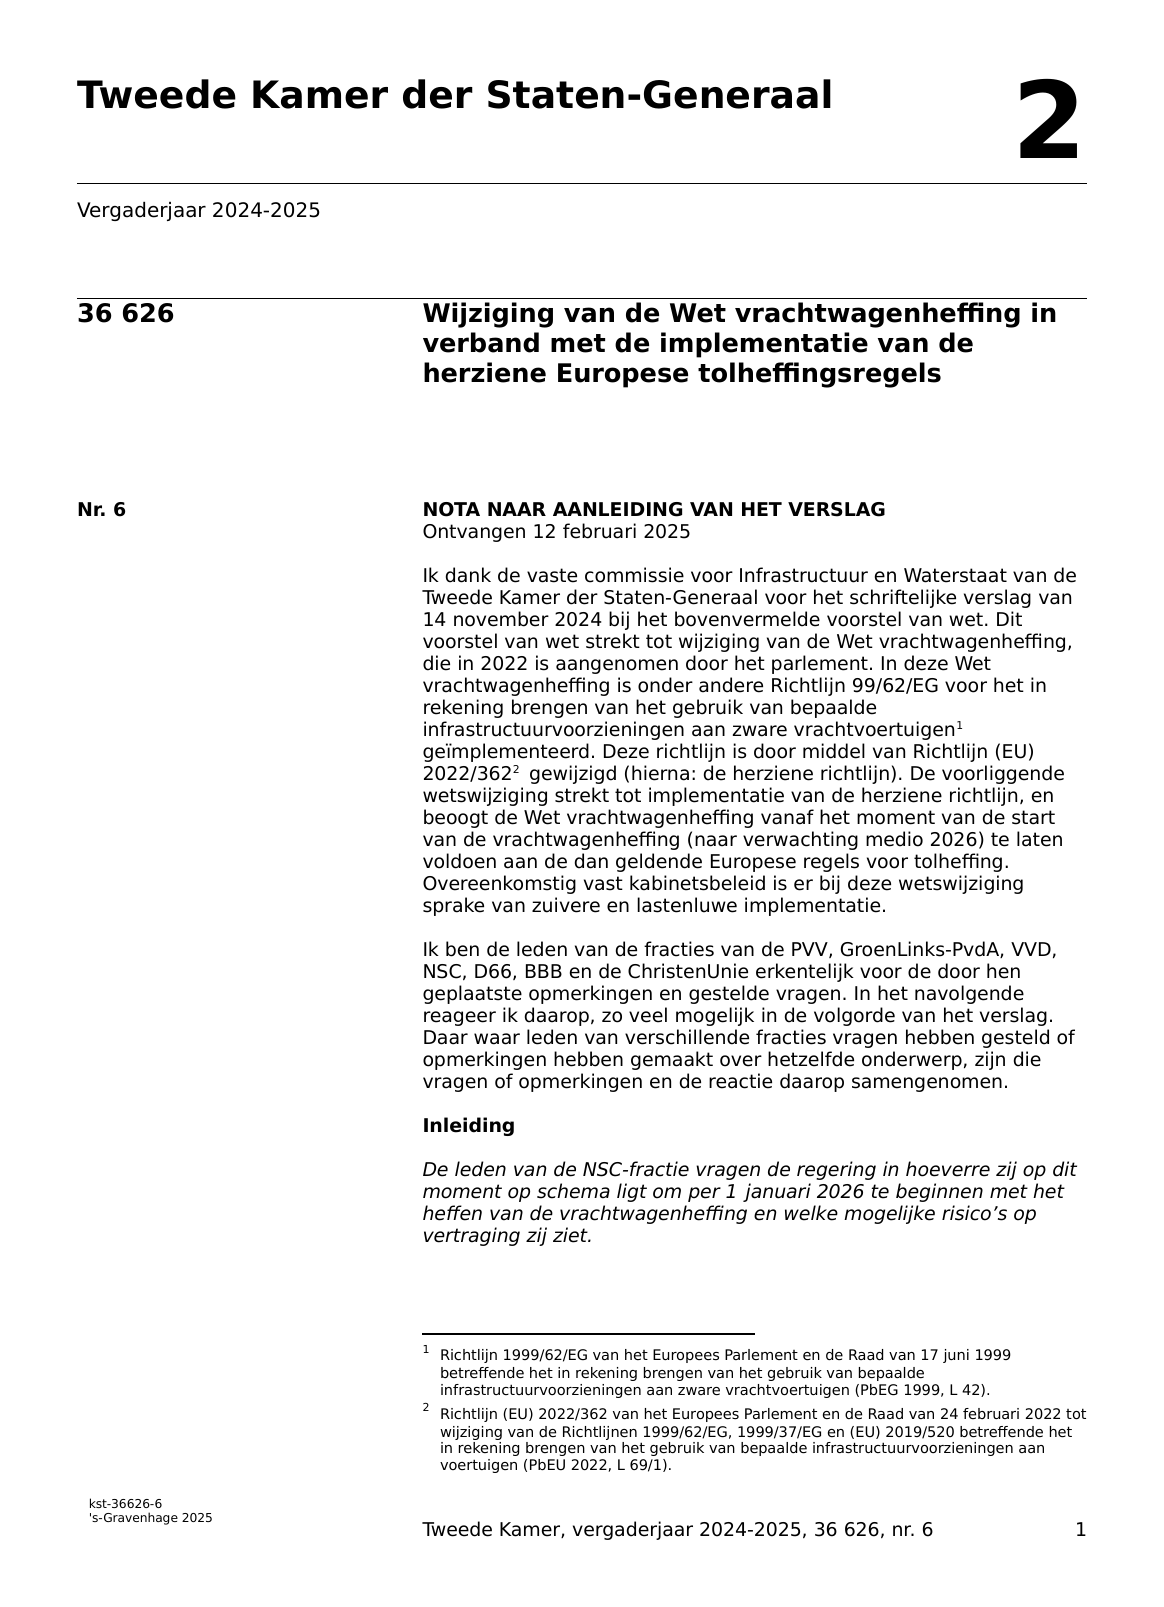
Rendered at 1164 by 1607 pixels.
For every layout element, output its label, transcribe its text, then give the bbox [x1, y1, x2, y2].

text De leden van de NSC-fractie vragen de regering in hoeverre zij op dit moment op schema ligt om per 1 januari 2026 te beginnen met het heffen van de vrachtwagenheffing en welke mogelijke risico’s op vertraging zij ziet. [422, 1159, 1087, 1247]
table_header 2 [886, 59, 1087, 183]
text kst-36626-6 [88, 1497, 323, 1511]
text Richtlijn (EU) 2022/362 van het Europees Parlement en de Raad van 24 februari 2022 tot wijziging van de Richtlijnen 1999/62/EG, 1999/37/EG en (EU) 2019/520 betreffende het in rekening brengen van het gebruik van bepaalde infrastructuurvoorzieningen aan voertuigen (PbEU 2022, L 69/1). [422, 1402, 1087, 1474]
table_header Tweede Kamer der Staten-Generaal [77, 59, 886, 183]
table_cell Vergaderjaar 2024-2025 [77, 184, 1087, 298]
subtitle Inleiding [422, 1115, 1087, 1137]
text Ik dank de vaste commissie voor Infrastructuur en Waterstaat van de Tweede Kamer der Staten-Generaal voor het schriftelijke verslag van 14 november 2024 bij het bovenvermelde voorstel van wet. Dit voorstel van wet strekt tot wijziging van de Wet vrachtwagenheffing, die in 2022 is aangenomen door het parlement. In deze Wet vrachtwagenheffing is onder andere Richtlijn 99/62/EG voor het in rekening brengen van het gebruik van bepaalde infrastructuurvoorzieningen aan zware vrachtvoertuigen geïmplementeerd. Deze richtlijn is door middel van Richtlijn (EU) 2022/362 gewijzigd (hierna: de herziene richtlijn). De voorliggende wetswijziging strekt tot implementatie van de herziene richtlijn, en beoogt de Wet vrachtwagenheffing vanaf het moment van de start van de vrachtwagenheffing (naar verwachting medio 2026) te laten voldoen aan de dan geldende Europese regels voor tolheffing. Overeenkomstig vast kabinetsbeleid is er bij deze wetswijziging sprake van zuivere en lastenluwe implementatie. [422, 565, 1087, 917]
text 's-Gravenhage 2025 [88, 1511, 323, 1525]
text Richtlijn 1999/62/EG van het Europees Parlement en de Raad van 17 juni 1999 betreffende het in rekening brengen van het gebruik van bepaalde infrastructuurvoorzieningen aan zware vrachtvoertuigen (PbEG 1999, L 42). [422, 1343, 1087, 1399]
subtitle Nr. 6 NOTA NAAR AANLEIDING VAN HET VERSLAG [77, 499, 1087, 521]
subtitle 36 626 Wijziging van de Wet vrachtwagenheffing in verband met de implementatie van de herziene Europese tolheffingsregels [77, 299, 1087, 388]
text Ontvangen 12 februari 2025 [422, 521, 1087, 543]
text Ik ben de leden van de fracties van de PVV, GroenLinks-PvdA, VVD, NSC, D66, BBB en de ChristenUnie erkentelijk voor de door hen geplaatste opmerkingen en gestelde vragen. In het navolgende reageer ik daarop, zo veel mogelijk in de volgorde van het verslag. Daar waar leden van verschillende fracties vragen hebben gesteld of opmerkingen hebben gemaakt over hetzelfde onderwerp, zijn die vragen of opmerkingen en de reactie daarop samengenomen. [422, 939, 1087, 1093]
